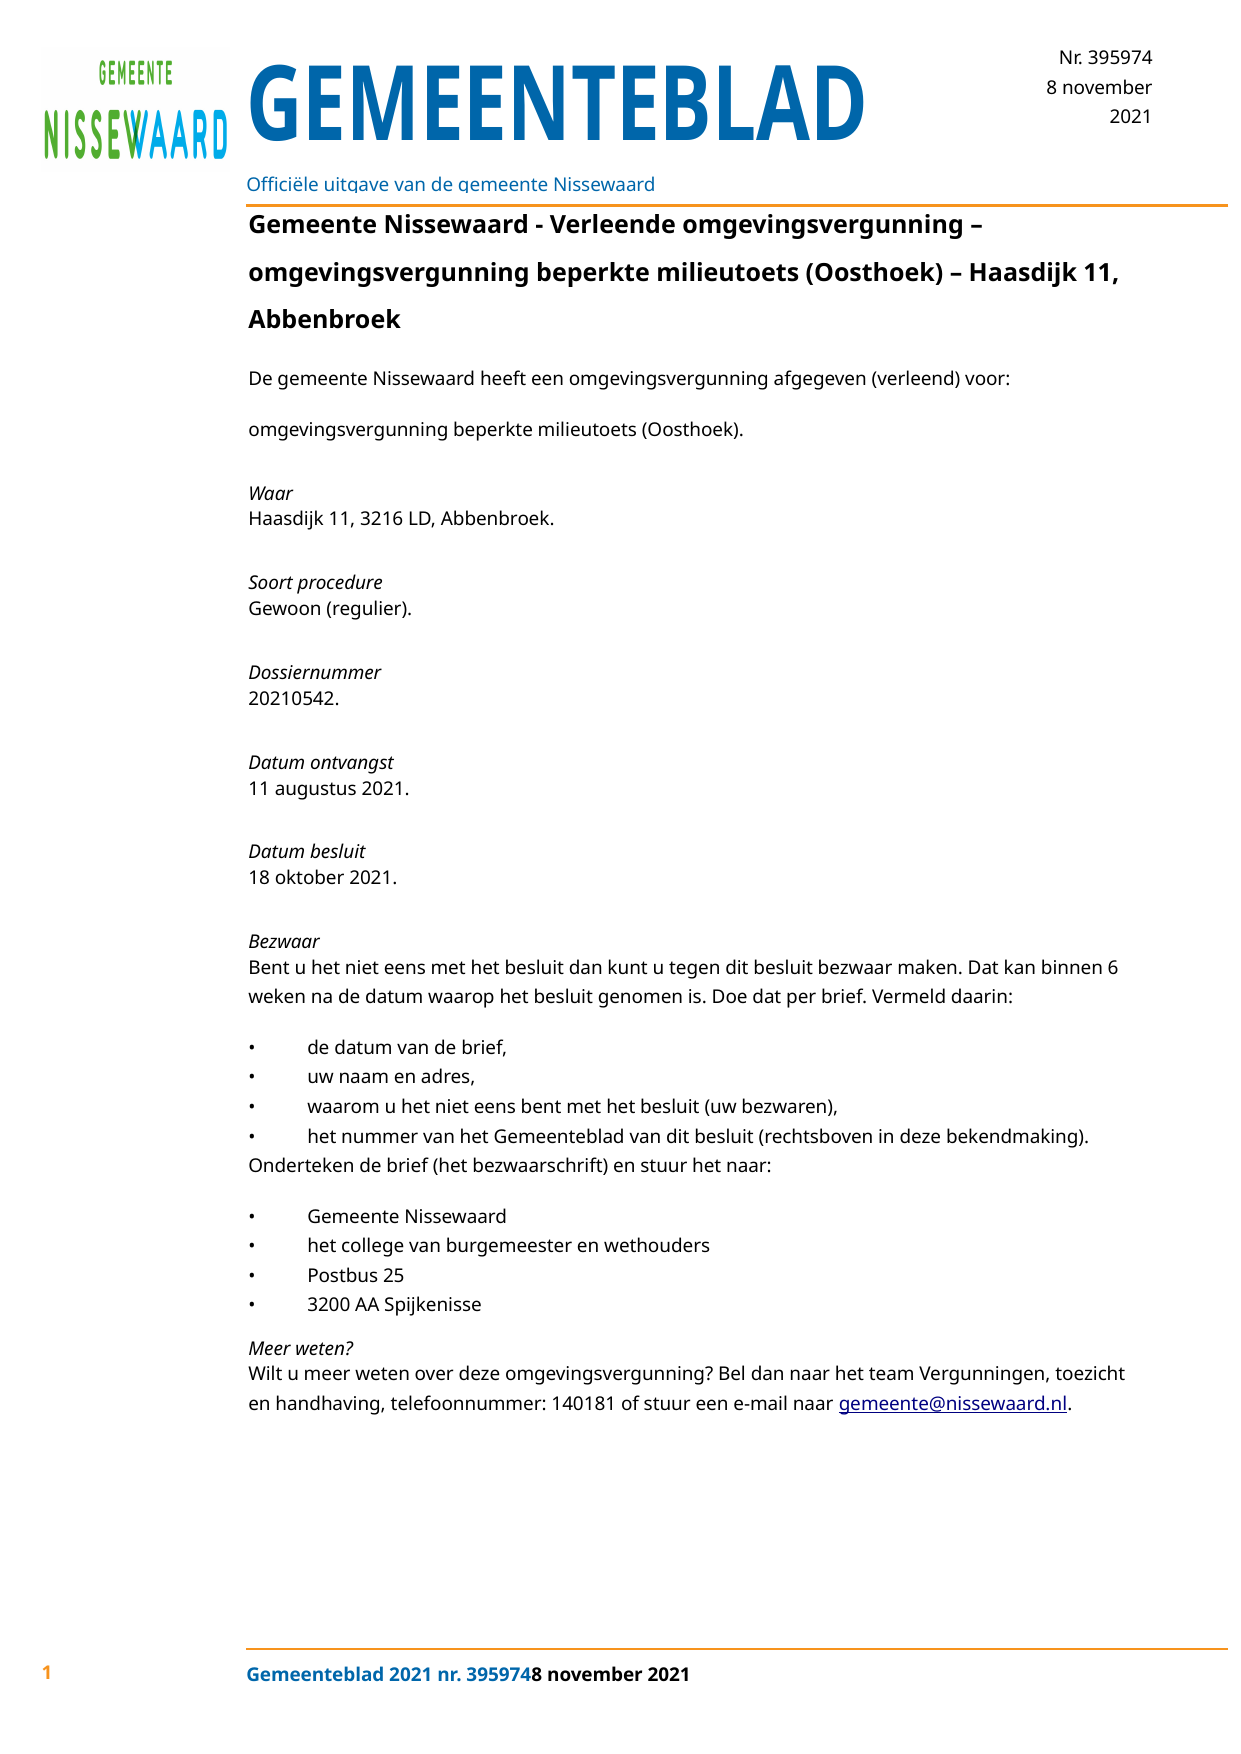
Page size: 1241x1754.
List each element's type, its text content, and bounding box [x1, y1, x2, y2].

list Postbus 25 [248, 1262, 1152, 1288]
list Gemeente Nissewaard [248, 1203, 1152, 1228]
list waarom u het niet eens bent met het besluit (uw bezwaren), [248, 1093, 1152, 1119]
list 3200 AA Spijkenisse [248, 1292, 1152, 1317]
list uw naam en adres, [248, 1064, 1152, 1089]
text Datum ontvangst [248, 749, 1152, 775]
text Meer weten? [248, 1335, 1152, 1360]
text Gewoon (regulier). [248, 595, 1152, 621]
text Dossiernummer [248, 659, 1152, 685]
text Bent u het niet eens met het besluit dan kunt u tegen dit besluit bezwaar maken. Dat kan binnen 6 weken na de datum waarop het besluit genomen is. Doe dat per brief. Vermeld daarin: [248, 954, 1152, 1009]
text Onderteken de brief (het bezwaarschrift) en stuur het naar: [248, 1152, 1152, 1178]
text Soort procedure [248, 569, 1152, 595]
text Waar [248, 480, 1152, 506]
picture [41, 47, 231, 172]
text 11 augustus 2021. [248, 775, 1152, 800]
text omgevingsvergunning beperkte milieutoets (Oosthoek). [248, 416, 1152, 442]
list het nummer van het Gemeenteblad van dit besluit (rechtsboven in deze bekendmaking). [248, 1123, 1152, 1148]
text Bezwaar [248, 928, 1152, 954]
text De gemeente Nissewaard heeft een omgevingsvergunning afgegeven (verleend) voor: [248, 366, 1152, 391]
text Datum besluit [248, 839, 1152, 864]
list de datum van de brief, [248, 1034, 1152, 1060]
text 20210542. [248, 685, 1152, 711]
text Wilt u meer weten over deze omgevingsvergunning? Bel dan naar het team Vergunningen, toezicht en handhaving, telefoonnummer: 140181 of stuur een e-mail naar gemeente@nissewaard.nl. [248, 1360, 1152, 1416]
text Gemeente Nissewaard - Verleende omgevingsvergunning – omgevingsvergunning beperkte milieutoets (Oosthoek) – Haasdijk 11, Abbenbroek [248, 207, 1152, 336]
text Haasdijk 11, 3216 LD, Abbenbroek. [248, 506, 1152, 531]
text 18 oktober 2021. [248, 864, 1152, 890]
list het college van burgemeester en wethouders [248, 1232, 1152, 1258]
